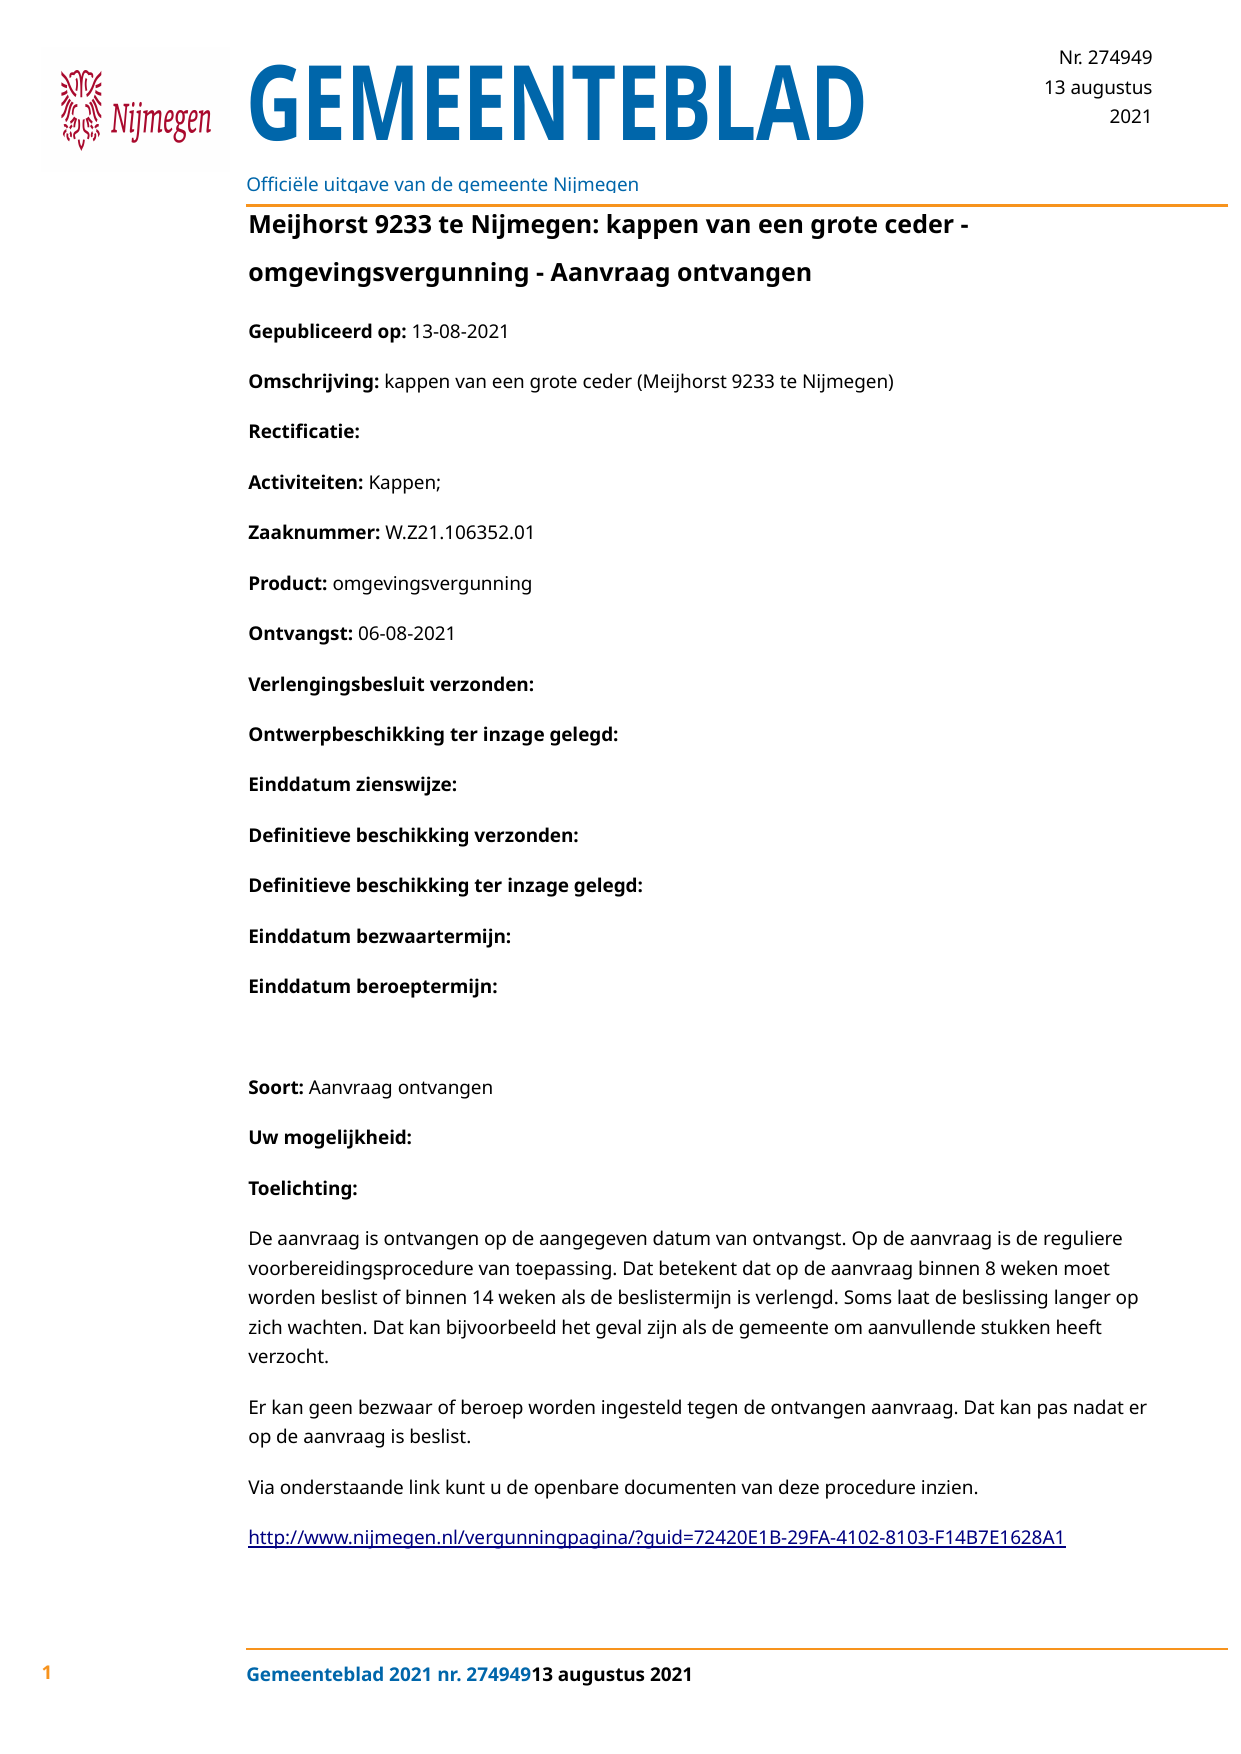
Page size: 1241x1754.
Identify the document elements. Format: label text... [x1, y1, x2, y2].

text Rectificatie: [248, 419, 1152, 444]
text Er kan geen bezwaar of beroep worden ingesteld tegen de ontvangen aanvraag. Dat kan pas nadat er op de aanvraag is beslist. [248, 1394, 1152, 1449]
text Einddatum beroeptermijn: [248, 973, 1152, 999]
text Product: omgevingsvergunning [248, 570, 1152, 596]
picture [41, 47, 231, 172]
text Ontvangst: 06-08-2021 [248, 620, 1152, 646]
text Zaaknummer: W.Z21.106352.01 [248, 519, 1152, 545]
text Einddatum zienswijze: [248, 772, 1152, 797]
text Activiteiten: Kappen; [248, 469, 1152, 495]
text Toelichting: [248, 1175, 1152, 1201]
text Soort: Aanvraag ontvangen [248, 1074, 1152, 1100]
text De aanvraag is ontvangen op de aangegeven datum van ontvangst. Op de aanvraag is de reguliere voorbereidingsprocedure van toepassing. Dat betekent dat op de aanvraag binnen 8 weken moet worden beslist of binnen 14 weken als de beslistermijn is verlengd. Soms laat de beslissing langer op zich wachten. Dat kan bijvoorbeeld het geval zijn als de gemeente om aanvullende stukken heeft verzocht. [248, 1225, 1152, 1369]
text Gepubliceerd op: 13-08-2021 [248, 318, 1152, 344]
text Verlengingsbesluit verzonden: [248, 671, 1152, 697]
text Definitieve beschikking verzonden: [248, 822, 1152, 848]
text Omschrijving: kappen van een grote ceder (Meijhorst 9233 te Nijmegen) [248, 368, 1152, 394]
text Ontwerpbeschikking ter inzage gelegd: [248, 721, 1152, 747]
text Uw mogelijkheid: [248, 1124, 1152, 1150]
text Meijhorst 9233 te Nijmegen: kappen van een grote ceder - omgevingsvergunning - Aanvraag ontvangen [248, 207, 1152, 288]
text Definitieve beschikking ter inzage gelegd: [248, 872, 1152, 898]
text Via onderstaande link kunt u de openbare documenten van deze procedure inzien. [248, 1474, 1152, 1500]
text http://www.nijmegen.nl/vergunningpagina/?guid=72420E1B-29FA-4102-8103-F14B7E1628A1 [248, 1524, 1152, 1550]
text Einddatum bezwaartermijn: [248, 923, 1152, 949]
